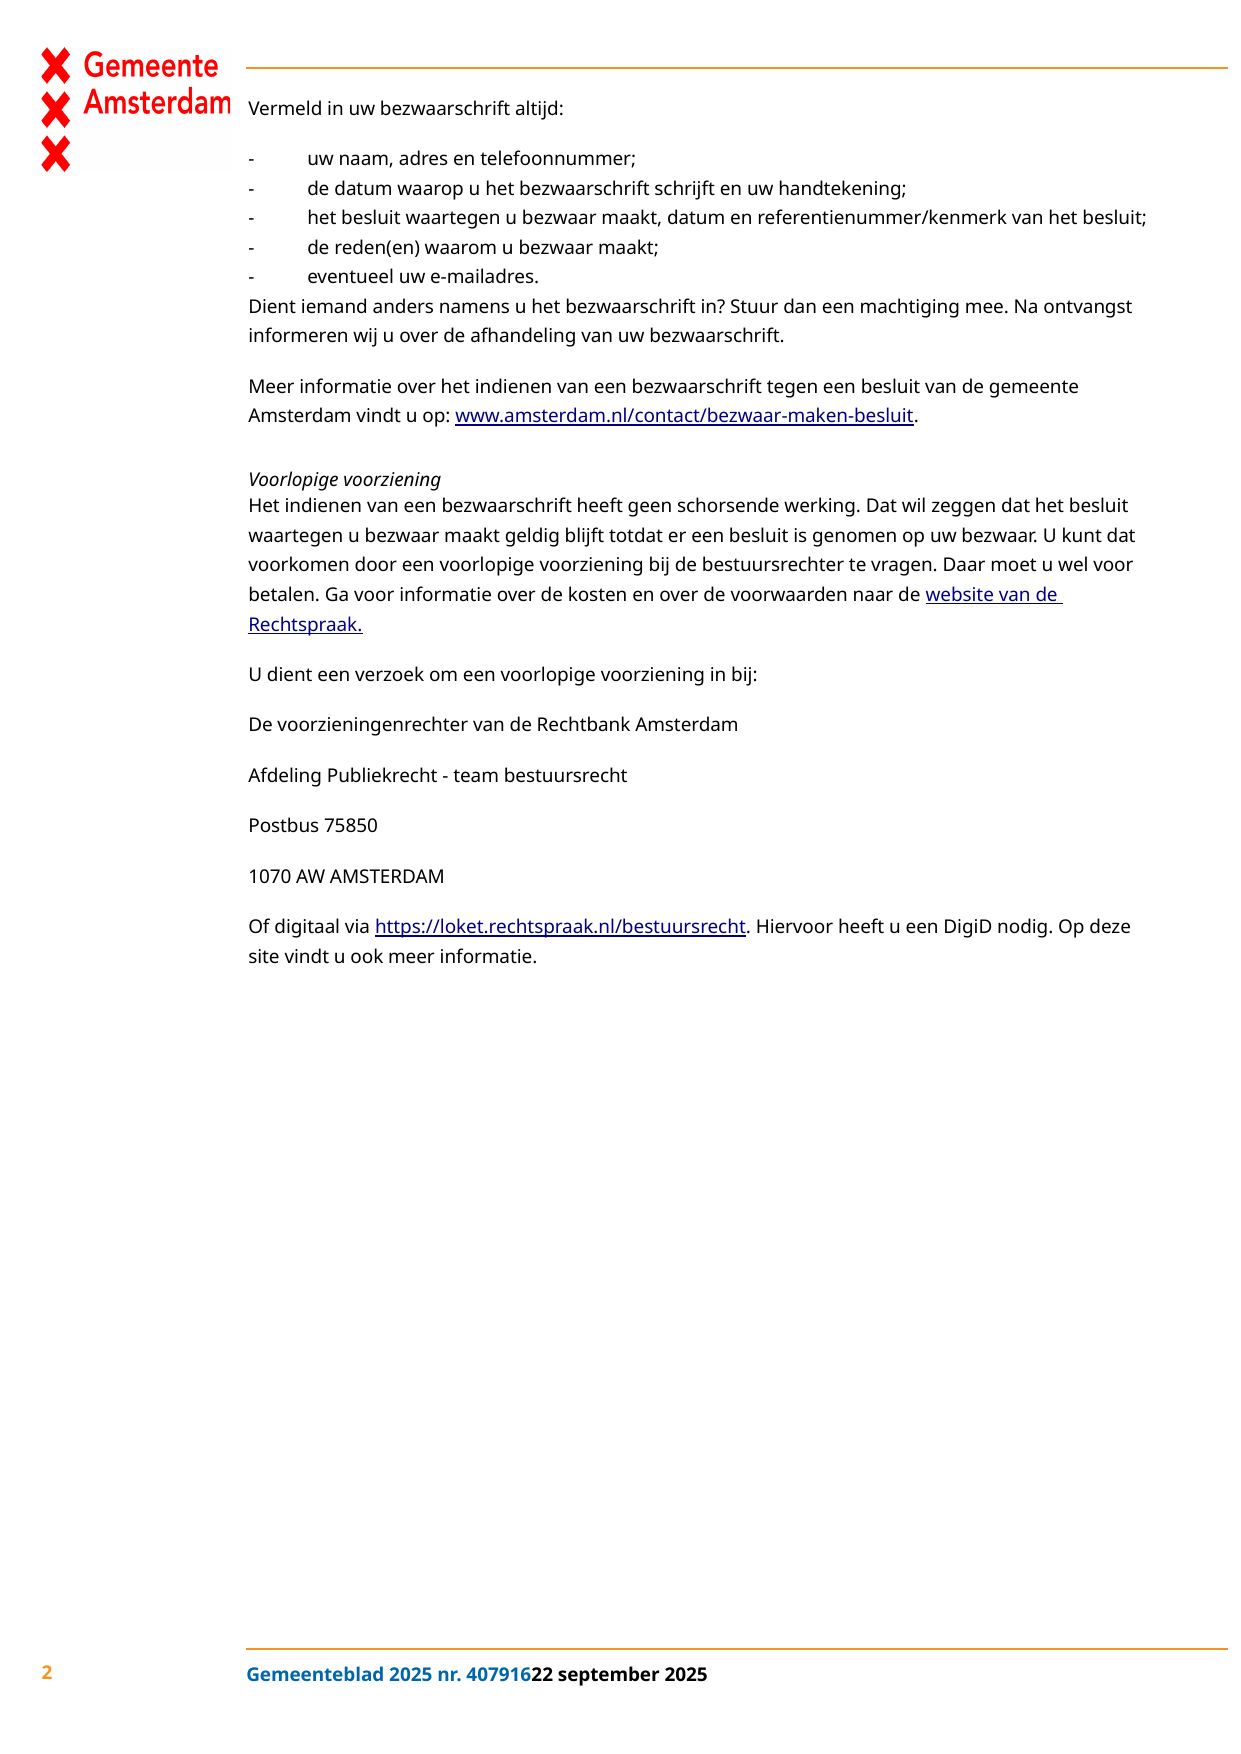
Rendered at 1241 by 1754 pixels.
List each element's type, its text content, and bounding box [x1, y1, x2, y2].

text Vermeld in uw bezwaarschrift altijd: [248, 95, 1152, 121]
list het besluit waartegen u bezwaar maakt, datum en referentienummer/kenmerk van het besluit; [248, 204, 1152, 230]
text Postbus 75850 [248, 812, 1152, 838]
text Voorlopige voorziening [248, 467, 1152, 492]
picture [41, 47, 231, 172]
list de reden(en) waarom u bezwaar maakt; [248, 234, 1152, 260]
list de datum waarop u het bezwaarschrift schrijft en uw handtekening; [248, 175, 1152, 201]
text De voorzieningenrechter van de Rechtbank Amsterdam [248, 712, 1152, 737]
list uw naam, adres en telefoonnummer; [248, 145, 1152, 171]
text Of digitaal via https://loket.rechtspraak.nl/bestuursrecht. Hiervoor heeft u een DigiD nodig. Op deze site vindt u ook meer informatie. [248, 913, 1152, 968]
text Afdeling Publiekrecht - team bestuursrecht [248, 762, 1152, 788]
text Het indienen van een bezwaarschrift heeft geen schorsende werking. Dat wil zeggen dat het besluit waartegen u bezwaar maakt geldig blijft totdat er een besluit is genomen op uw bezwaar. U kunt dat voorkomen door een voorlopige voorziening bij de bestuursrechter te vragen. Daar moet u wel voor betalen. Ga voor informatie over de kosten en over de voorwaarden naar de website van de Rechtspraak. [248, 492, 1152, 636]
list eventueel uw e-mailadres. [248, 263, 1152, 289]
text U dient een verzoek om een voorlopige voorziening in bij: [248, 661, 1152, 687]
text Dient iemand anders namens u het bezwaarschrift in? Stuur dan een machtiging mee. Na ontvangst informeren wij u over de afhandeling van uw bezwaarschrift. [248, 293, 1152, 348]
text 1070 AW AMSTERDAM [248, 863, 1152, 888]
text Meer informatie over het indienen van een bezwaarschrift tegen een besluit van de gemeente Amsterdam vindt u op: www.amsterdam.nl/contact/bezwaar-maken-besluit. [248, 373, 1152, 428]
